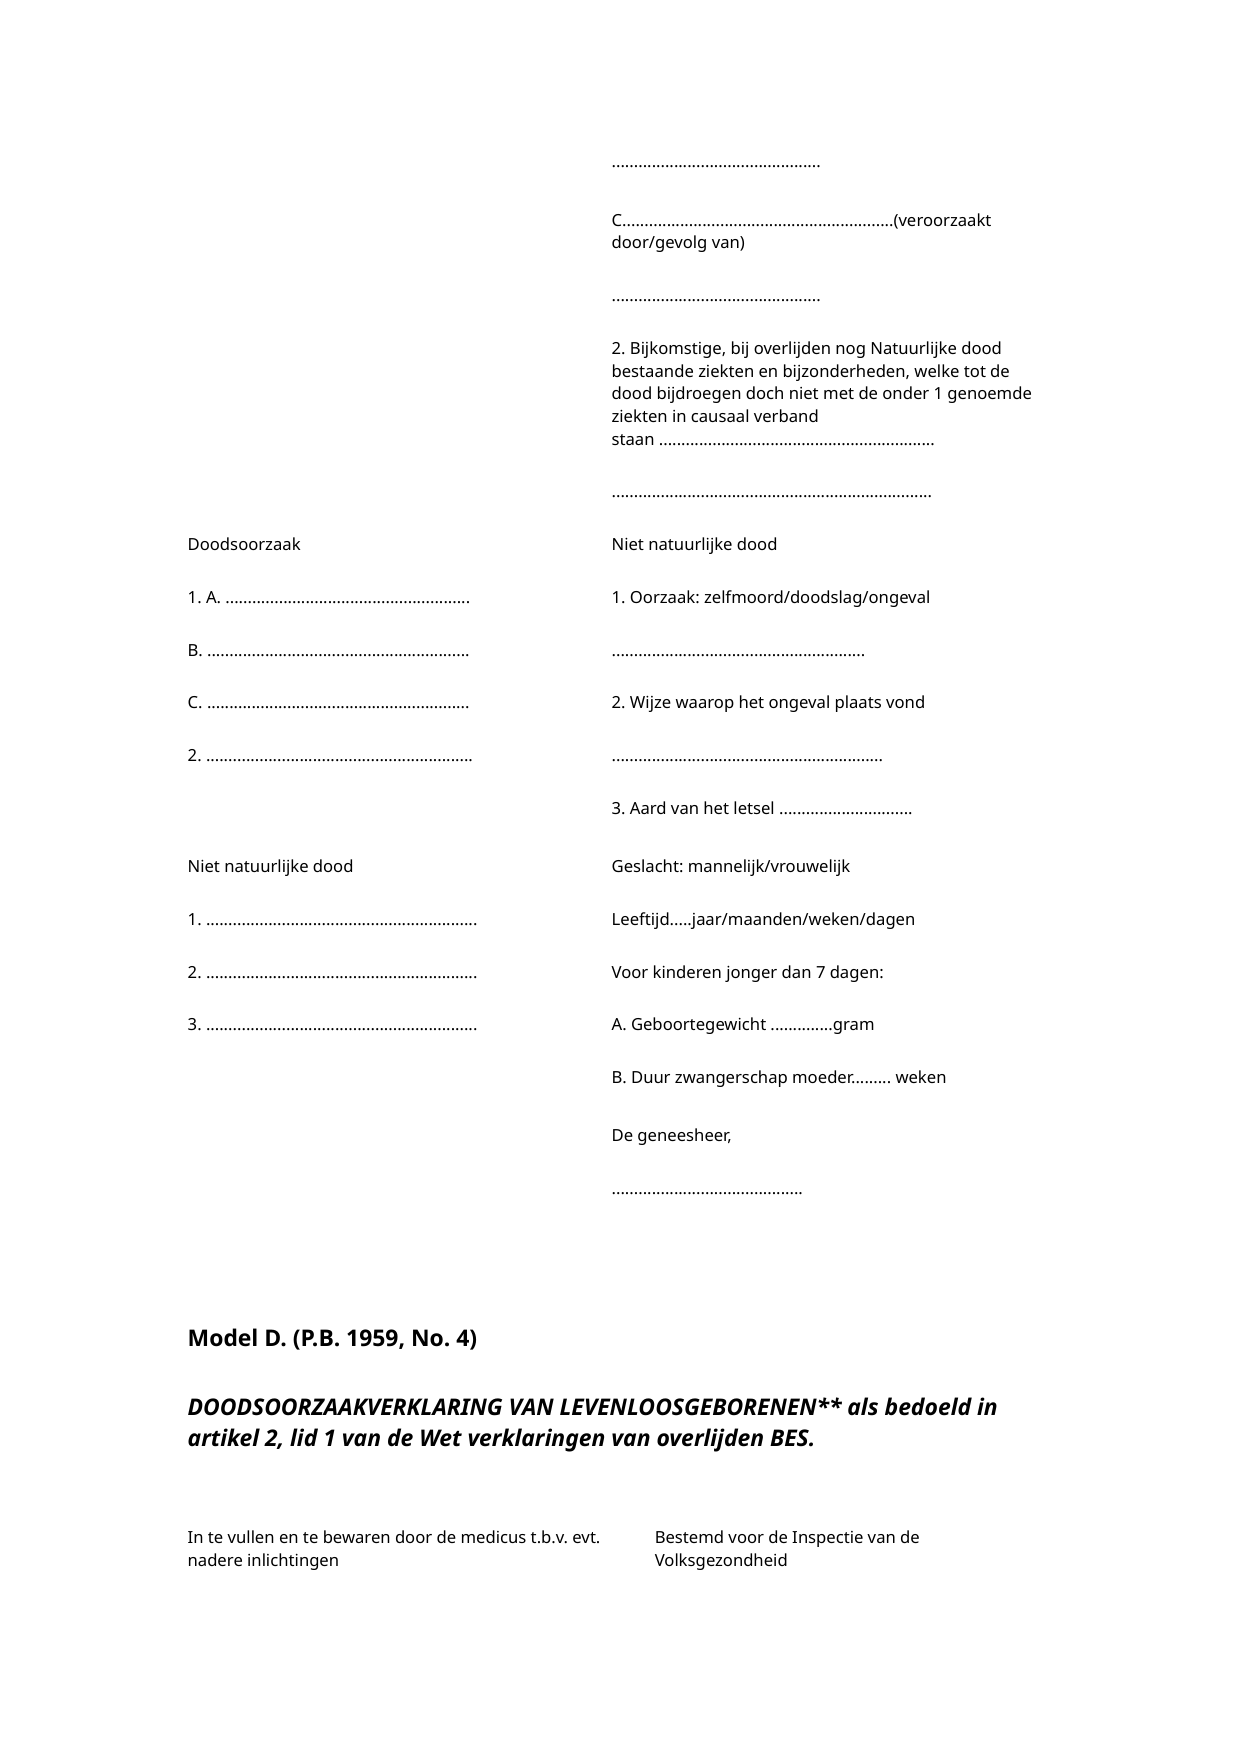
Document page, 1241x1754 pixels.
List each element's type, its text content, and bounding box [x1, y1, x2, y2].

table_header Bestemd voor de Inspectie van de Volksgezondheid [655, 1526, 1053, 1601]
table_cell C.............................................................(veroorzaakt door/gevolg van) ............................................... [611, 209, 1053, 337]
table_cell Niet natuurlijke dood [188, 855, 611, 907]
table_cell C. ........................................................... [188, 691, 611, 744]
table_cell 3. Aard van het letsel .............................. [611, 796, 1053, 855]
table_cell De geneesheer, ........................................... [611, 1124, 1053, 1241]
table_cell 1. Oorzaak: zelfmoord/doodslag/ongeval ......................................................... [611, 586, 1053, 691]
table_cell [188, 1124, 611, 1182]
table_cell Doodsoorzaak [188, 533, 611, 586]
table_cell 2. Bijkomstige, bij overlijden nog Natuurlijke dood bestaande ziekten en bijzonderheden, welke tot de dood bijdroegen doch niet met de onder 1 genoemde ziekten in causaal verband staan .............................................................. ........................................................................ [611, 337, 1053, 533]
table_cell [188, 150, 611, 208]
table_cell 2. ............................................................. [188, 960, 611, 1013]
table_cell 3. ............................................................. [188, 1013, 611, 1066]
table_cell 1. A. ....................................................... [188, 586, 611, 638]
table_cell [188, 337, 611, 533]
table_cell 1. ............................................................. [188, 908, 611, 960]
table_cell Leeftijd.....jaar/maanden/weken/dagen [611, 908, 1053, 960]
table_header In te vullen en te bewaren door de medicus t.b.v. evt. nadere inlichtingen [188, 1526, 654, 1601]
table_cell ............................................... [611, 150, 1053, 208]
table_cell Niet natuurlijke dood [611, 533, 1053, 586]
table_cell 2. Wijze waarop het ongeval plaats vond ............................................................. [611, 691, 1053, 796]
table_cell [188, 209, 611, 267]
table_cell [188, 1183, 611, 1241]
table_cell Voor kinderen jonger dan 7 dagen: [611, 960, 1053, 1013]
table_cell Geslacht: mannelijk/vrouwelijk [611, 855, 1053, 907]
subtitle Model D. (P.B. 1959, No. 4) [187, 1322, 1053, 1353]
table_cell [188, 1066, 611, 1124]
subtitle DOODSOORZAAKVERKLARING VAN LEVENLOOSGEBORENEN** als bedoeld in artikel 2, lid 1 van de Wet verklaringen van overlijden BES. [187, 1391, 1053, 1453]
table_cell B. ........................................................... [188, 638, 611, 691]
table_cell [188, 267, 611, 337]
table_cell A. Geboortegewicht ..............gram [611, 1013, 1053, 1066]
table_cell 2. ............................................................ [188, 744, 611, 796]
table_cell B. Duur zwangerschap moeder......... weken [611, 1066, 1053, 1124]
table_cell [188, 796, 611, 855]
